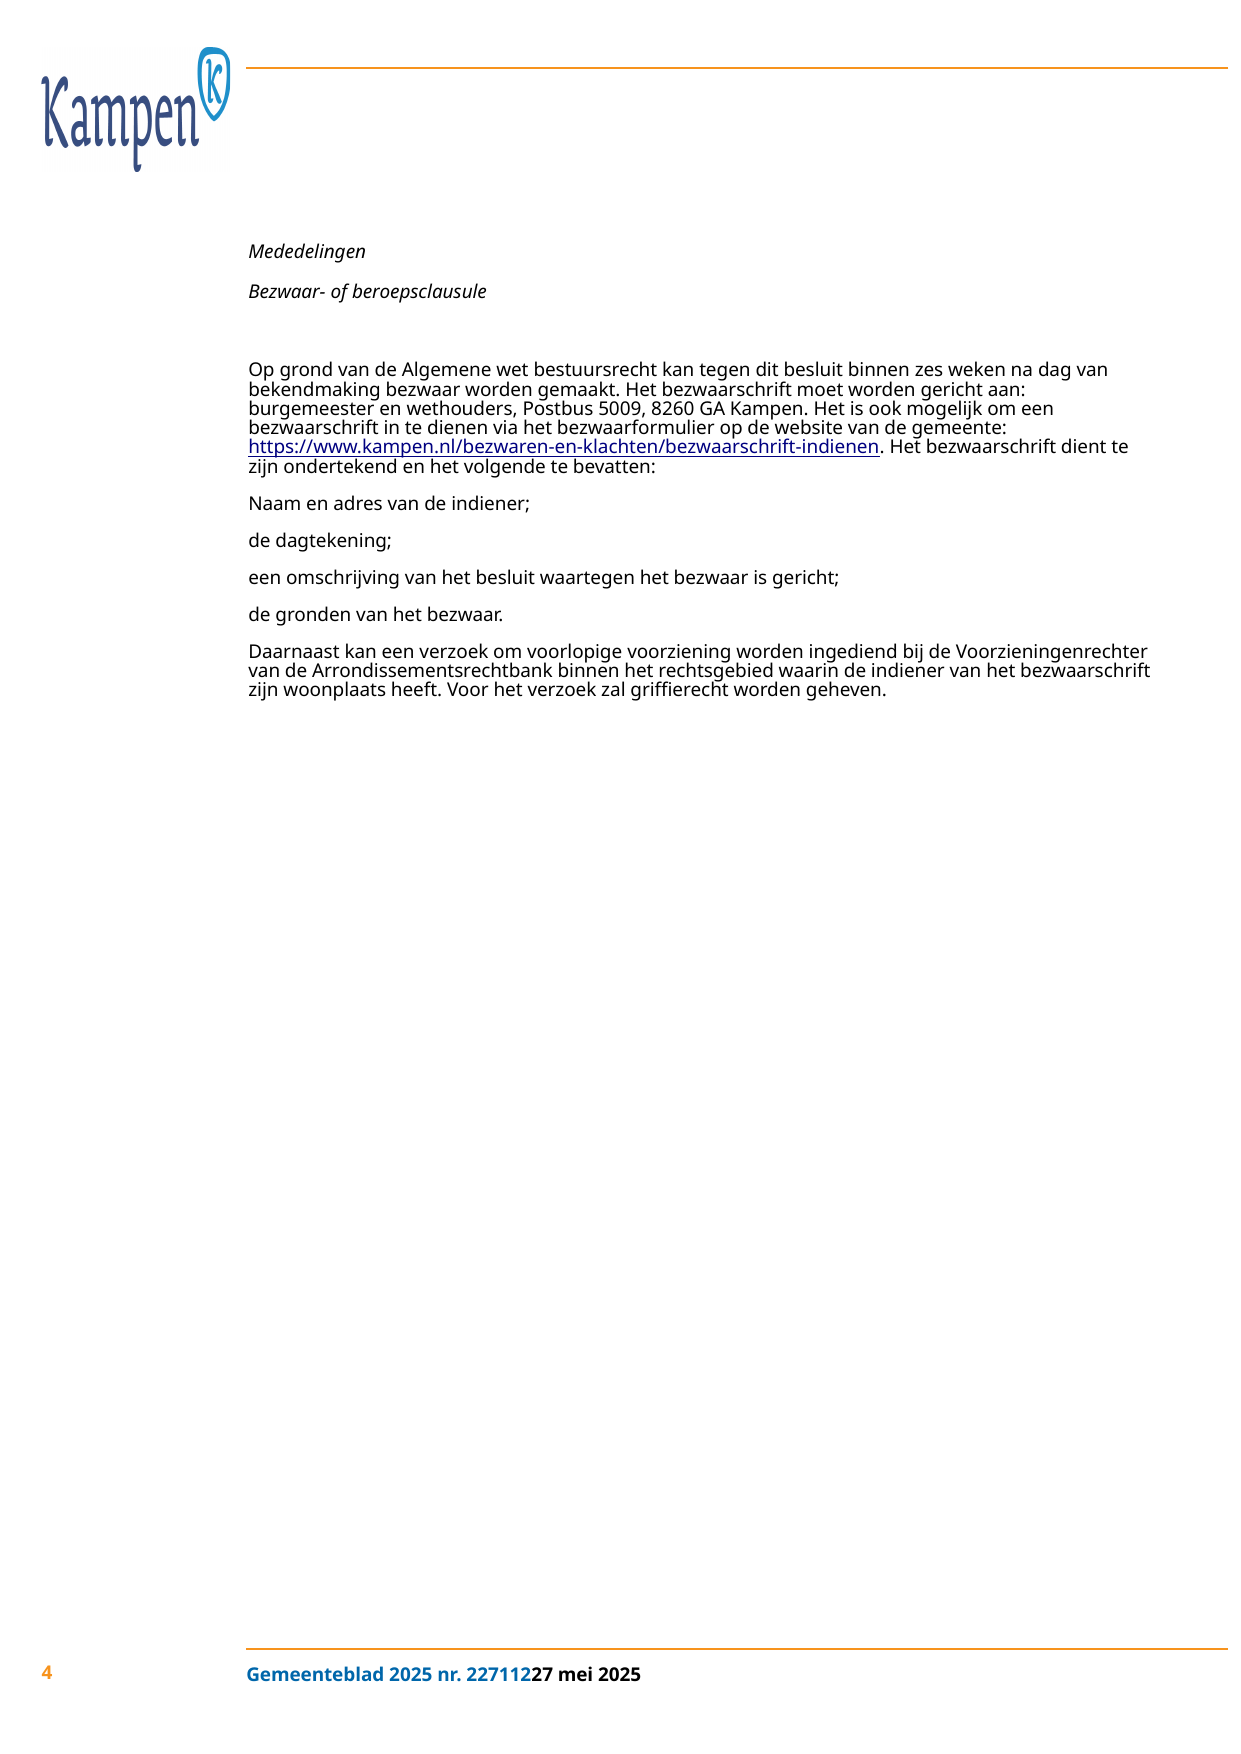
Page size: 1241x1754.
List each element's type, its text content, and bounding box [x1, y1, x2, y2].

text de gronden van het bezwaar. [248, 606, 1152, 625]
text de dagtekening; [248, 532, 1152, 551]
text een omschrijving van het besluit waartegen het bezwaar is gericht; [248, 569, 1152, 588]
text Mededelingen [248, 239, 1152, 264]
text Op grond van de Algemene wet bestuursrecht kan tegen dit besluit binnen zes weken na dag van bekendmaking bezwaar worden gemaakt. Het bezwaarschrift moet worden gericht aan: burgemeester en wethouders, Postbus 5009, 8260 GA Kampen. Het is ook mogelijk om een bezwaarschrift in te dienen via het bezwaarformulier op de website van de gemeente: https://www.kampen.nl/bezwaren-en-klachten/bezwaarschrift-indienen. Het bezwaarschrift dient te zijn ondertekend en het volgende te bevatten: [248, 361, 1152, 477]
text Naam en adres van de indiener; [248, 495, 1152, 514]
picture [41, 47, 231, 172]
text Bezwaar- of beroepsclausule [248, 278, 1152, 304]
text Daarnaast kan een verzoek om voorlopige voorziening worden ingediend bij de Voorzieningenrechter van de Arrondissementsrechtbank binnen het rechtsgebied waarin de indiener van het bezwaarschrift zijn woonplaats heeft. Voor het verzoek zal griffierecht worden geheven. [248, 643, 1152, 700]
